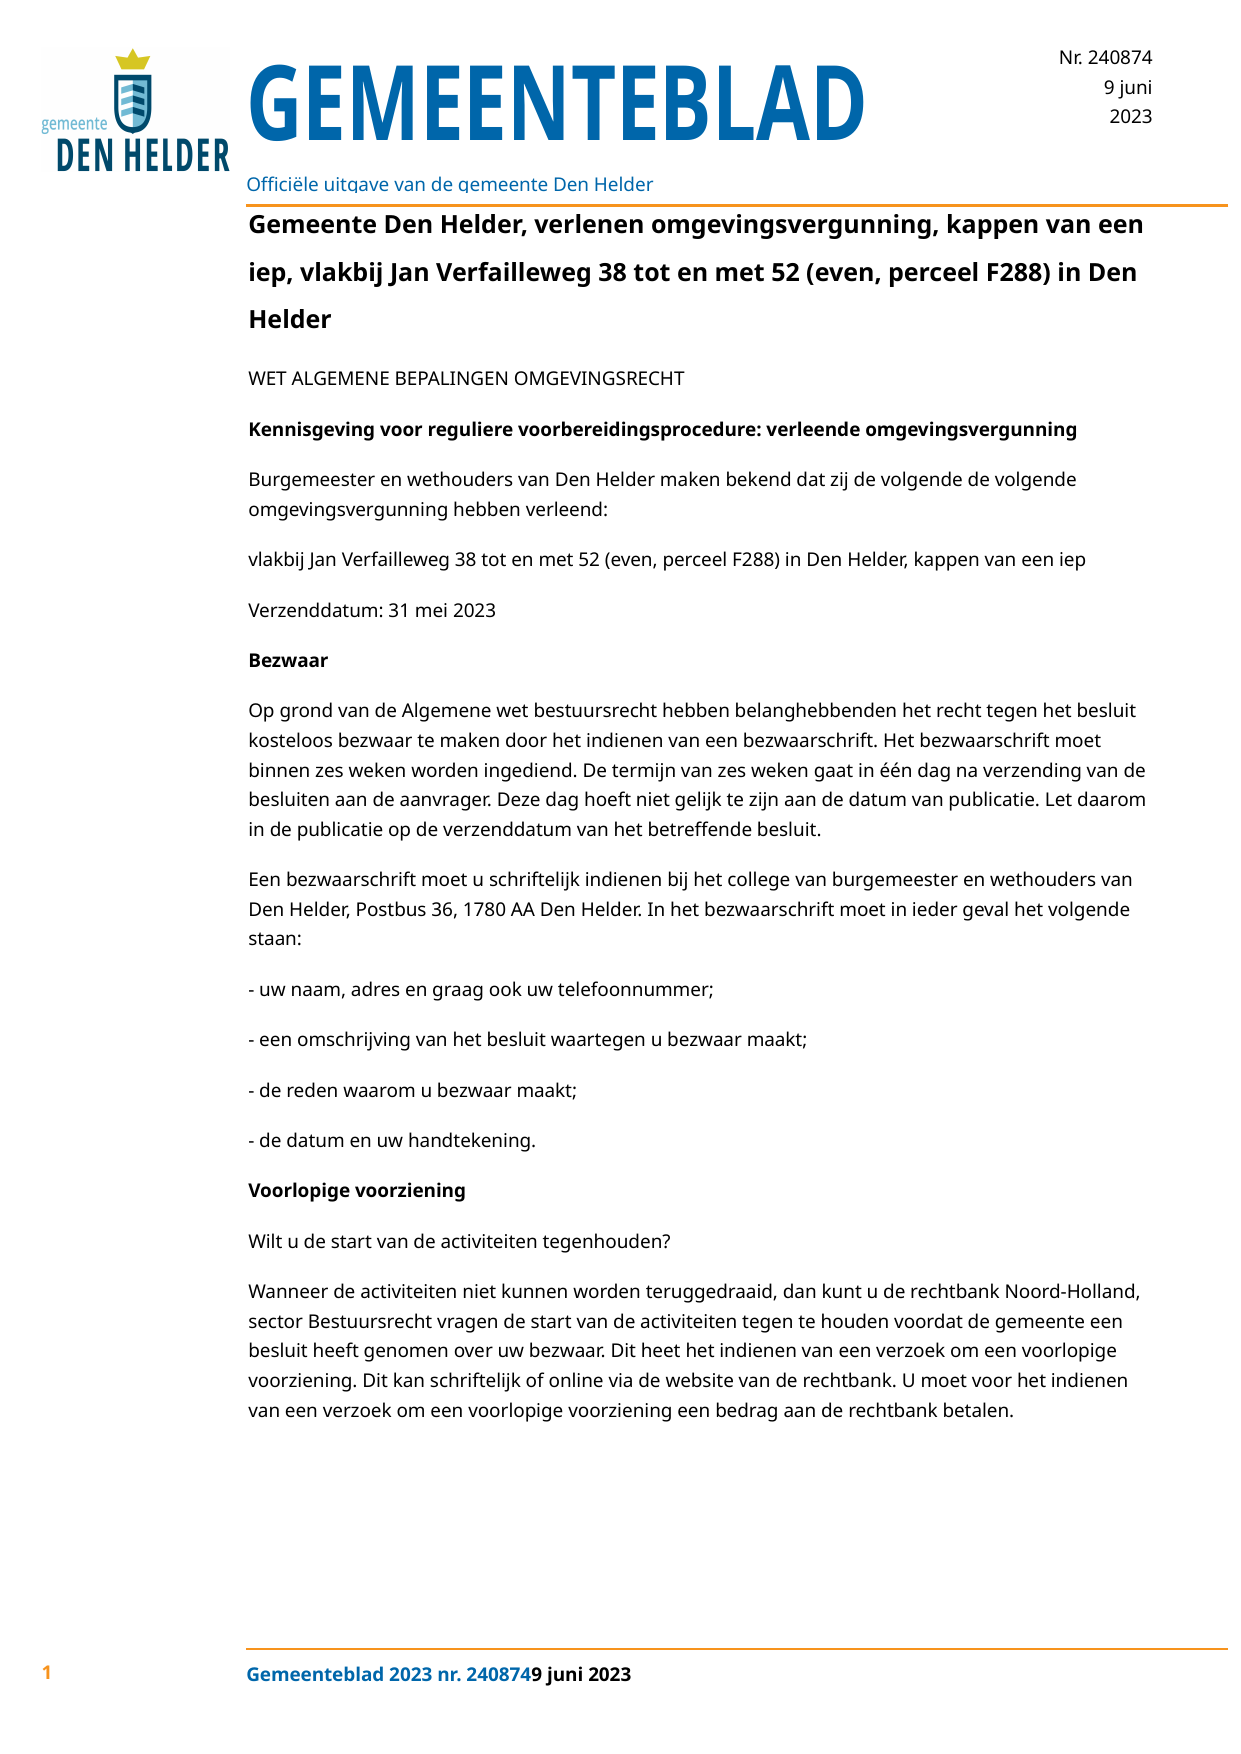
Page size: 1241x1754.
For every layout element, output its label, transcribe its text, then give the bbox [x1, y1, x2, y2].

picture [220, 160, 224, 172]
text - de datum en uw handtekening. [248, 1127, 1152, 1153]
picture [130, 157, 135, 172]
text Gemeente Den Helder, verlenen omgevingsvergunning, kappen van een iep, vlakbij Jan Verfailleweg 38 tot en met 52 (even, perceel F288) in Den Helder [248, 207, 1152, 336]
text Bezwaar [248, 647, 1152, 673]
text - de reden waarom u bezwaar maakt; [248, 1077, 1152, 1102]
text Voorlopige voorziening [248, 1178, 1152, 1203]
text Verzenddatum: 31 mei 2023 [248, 597, 1152, 622]
text Een bezwaarschrift moet u schriftelijk indienen bij het college van burgemeester en wethouders van Den Helder, Postbus 36, 1780 AA Den Helder. In het bezwaarschrift moet in ieder geval het volgende staan: [248, 866, 1152, 951]
picture [63, 144, 68, 165]
text Wanneer de activiteiten niet kunnen worden teruggedraaid, dan kunt u de rechtbank Noord-Holland, sector Bestuursrecht vragen de start van de activiteiten tegen te houden voordat de gemeente een besluit heeft genomen over uw bezwaar. Dit heet het indienen van een verzoek om een voorlopige voorziening. Dit kan schriftelijk of online via de website van de rechtbank. U moet voor het indienen van een verzoek om een voorlopige voorziening een bedrag aan de rechtbank betalen. [248, 1278, 1152, 1422]
text WET ALGEMENE BEPALINGEN OMGEVINGSRECHT [248, 366, 1152, 391]
text - een omschrijving van het besluit waartegen u bezwaar maakt; [248, 1026, 1152, 1052]
text Op grond van de Algemene wet bestuursrecht hebben belanghebbenden het recht tegen het besluit kosteloos bezwaar te maken door het indienen van een bezwaarschrift. Het bezwaarschrift moet binnen zes weken worden ingediend. De termijn van zes weken gaat in één dag na verzending van de besluiten aan de aanvrager. Deze dag hoeft niet gelijk te zijn aan de datum van publicatie. Let daarom in de publicatie op de verzenddatum van het betreffende besluit. [248, 698, 1152, 842]
text Burgemeester en wethouders van Den Helder maken bekend dat zij de volgende de volgende omgevingsvergunning hebben verleend: [248, 466, 1152, 522]
text - uw naam, adres en graag ook uw telefoonnummer; [248, 976, 1152, 1002]
picture [41, 47, 231, 172]
text vlakbij Jan Verfailleweg 38 tot en met 52 (even, perceel F288) in Den Helder, kappen van een iep [248, 546, 1152, 572]
text Wilt u de start van de activiteiten tegenhouden? [248, 1228, 1152, 1254]
picture [100, 154, 106, 172]
text Kennisgeving voor reguliere voorbereidingsprocedure: verleende omgevingsvergunning [248, 416, 1152, 442]
picture [182, 144, 187, 165]
